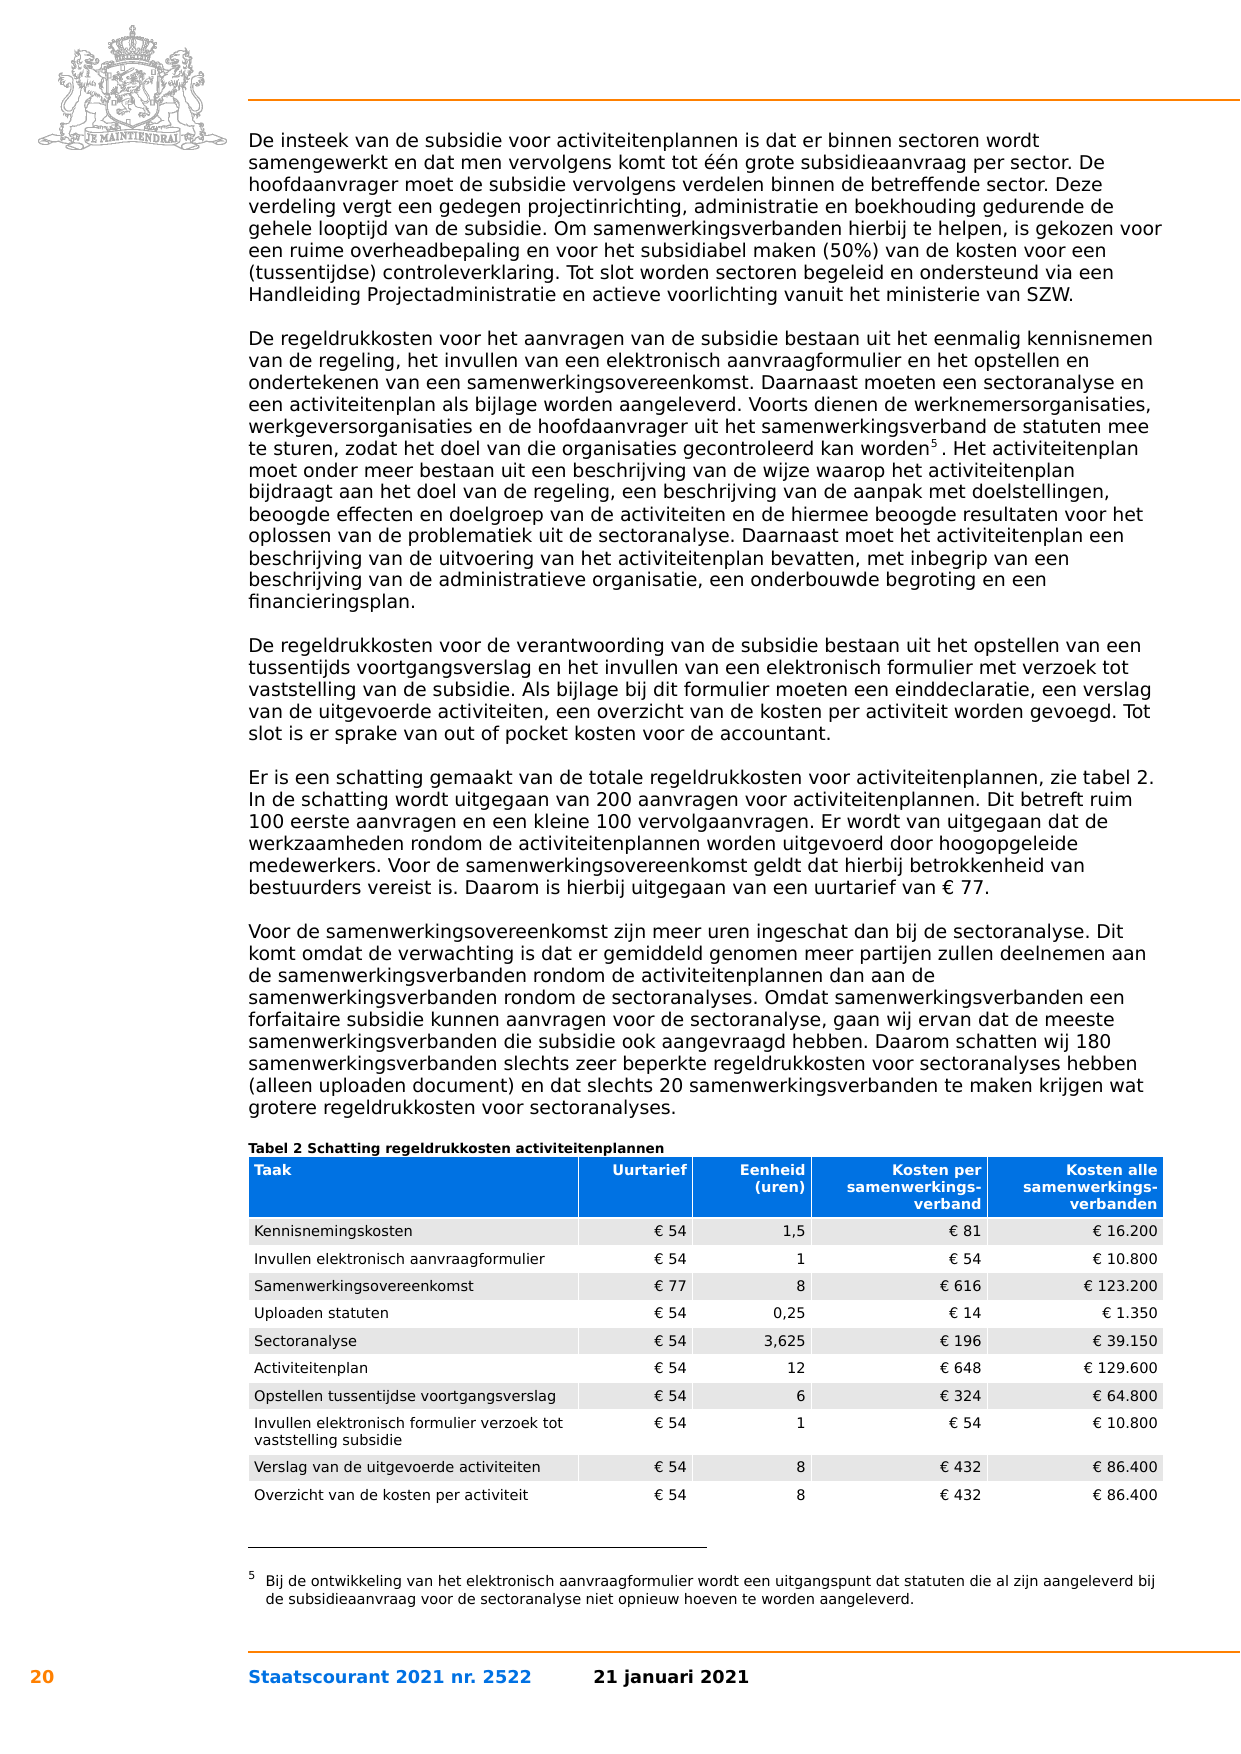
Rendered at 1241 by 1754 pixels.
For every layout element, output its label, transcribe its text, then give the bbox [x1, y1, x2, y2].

text Bij de ontwikkeling van het elektronisch aanvraagformulier wordt een uitgangspunt dat statuten die al zijn aangeleverd bij de subsidieaanvraag voor de sectoranalyse niet opnieuw hoeven te worden aangeleverd. [248, 1569, 1163, 1608]
text Voor de samenwerkingsovereenkomst zijn meer uren ingeschat dan bij de sectoranalyse. Dit komt omdat de verwachting is dat er gemiddeld genomen meer partijen zullen deelnemen aan de samenwerkingsverbanden rondom de activiteitenplannen dan aan de samenwerkingsverbanden rondom de sectoranalyses. Omdat samenwerkingsverbanden een forfaitaire subsidie kunnen aanvragen voor de sectoranalyse, gaan wij ervan dat de meeste samenwerkingsverbanden die subsidie ook aangevraagd hebben. Daarom schatten wij 180 samenwerkingsverbanden slechts zeer beperkte regeldrukkosten voor sectoranalyses hebben (alleen uploaden document) en dat slechts 20 samenwerkingsverbanden te maken krijgen wat grotere regeldrukkosten voor sectoranalyses. [248, 921, 1163, 1118]
table_cell 1,5 [693, 1219, 811, 1245]
table_cell 1 [693, 1410, 811, 1454]
table_cell € 123.200 [988, 1273, 1163, 1300]
text Er is een schatting gemaakt van de totale regeldrukkosten voor activiteitenplannen, zie tabel 2. In de schatting wordt uitgegaan van 200 aanvragen voor activiteitenplannen. Dit betreft ruim 100 eerste aanvragen en een kleine 100 vervolgaanvragen. Er wordt van uitgegaan dat de werkzaamheden rondom de activiteitenplannen worden uitgevoerd door hoogopgeleide medewerkers. Voor de samenwerkingsovereenkomst geldt dat hierbij betrokkenheid van bestuurders vereist is. Daarom is hierbij uitgegaan van een uurtarief van € 77. [248, 767, 1163, 899]
table_cell 8 [693, 1482, 811, 1508]
table_cell € 129.600 [988, 1356, 1163, 1382]
text De regeldrukkosten voor het aanvragen van de subsidie bestaan uit het eenmalig kennisnemen van de regeling, het invullen van een elektronisch aanvraagformulier en het opstellen en ondertekenen van een samenwerkingsovereenkomst. Daarnaast moeten een sectoranalyse en een activiteitenplan als bijlage worden aangeleverd. Voorts dienen de werknemersorganisaties, werkgeversorganisaties en de hoofdaanvrager uit het samenwerkingsverband de statuten mee te sturen, zodat het doel van die organisaties gecontroleerd kan worden. Het activiteitenplan moet onder meer bestaan uit een beschrijving van de wijze waarop het activiteitenplan bijdraagt aan het doel van de regeling, een beschrijving van de aanpak met doelstellingen, beoogde effecten en doelgroep van de activiteiten en de hiermee beoogde resultaten voor het oplossen van de problematiek uit de sectoranalyse. Daarnaast moet het activiteitenplan een beschrijving van de uitvoering van het activiteitenplan bevatten, met inbegrip van een beschrijving van de administratieve organisatie, een onderbouwde begroting en een financieringsplan. [248, 328, 1163, 613]
table_cell € 432 [812, 1482, 987, 1508]
text De regeldrukkosten voor de verantwoording van de subsidie bestaan uit het opstellen van een tussentijds voortgangsverslag en het invullen van een elektronisch formulier met verzoek tot vaststelling van de subsidie. Als bijlage bij dit formulier moeten een einddeclaratie, een verslag van de uitgevoerde activiteiten, een overzicht van de kosten per activiteit worden gevoegd. Tot slot is er sprake van out of pocket kosten voor de accountant. [248, 635, 1163, 745]
picture [38, 25, 227, 150]
table_cell Kosten per samenwerkings-verband [812, 1157, 987, 1217]
table_cell € 54 [579, 1482, 692, 1508]
table_cell € 10.800 [988, 1246, 1163, 1272]
table_cell € 77 [579, 1273, 692, 1300]
table_cell Samenwerkingsovereenkomst [249, 1273, 578, 1300]
table_cell € 16.200 [988, 1219, 1163, 1245]
table_cell Uploaden statuten [249, 1301, 578, 1327]
table_cell 8 [693, 1273, 811, 1300]
table_cell € 616 [812, 1273, 987, 1300]
table_cell 3,625 [693, 1328, 811, 1354]
table_cell 1 [693, 1246, 811, 1272]
table_cell € 39.150 [988, 1328, 1163, 1354]
table_cell € 54 [579, 1246, 692, 1272]
table_cell Opstellen tussentijdse voortgangsverslag [249, 1383, 578, 1409]
table_cell 6 [693, 1383, 811, 1409]
table_cell € 1.350 [988, 1301, 1163, 1327]
table_cell € 54 [579, 1455, 692, 1481]
table_cell € 196 [812, 1328, 987, 1354]
table_cell 12 [693, 1356, 811, 1382]
table_cell € 81 [812, 1219, 987, 1245]
table_cell € 54 [579, 1383, 692, 1409]
table_cell € 14 [812, 1301, 987, 1327]
table_cell € 54 [812, 1246, 987, 1272]
text De insteek van de subsidie voor activiteitenplannen is dat er binnen sectoren wordt samengewerkt en dat men vervolgens komt tot één grote subsidieaanvraag per sector. De hoofdaanvrager moet de subsidie vervolgens verdelen binnen de betreffende sector. Deze verdeling vergt een gedegen projectinrichting, administratie en boekhouding gedurende de gehele looptijd van de subsidie. Om samenwerkingsverbanden hierbij te helpen, is gekozen voor een ruime overheadbepaling en voor het subsidiabel maken (50%) van de kosten voor een (tussentijdse) controleverklaring. Tot slot worden sectoren begeleid en ondersteund via een Handleiding Projectadministratie en actieve voorlichting vanuit het ministerie van SZW. [248, 130, 1163, 306]
table_cell Kennisnemingskosten [249, 1219, 578, 1245]
table_cell € 86.400 [988, 1455, 1163, 1481]
table_cell Activiteitenplan [249, 1356, 578, 1382]
table_cell Taak [249, 1157, 578, 1217]
table_cell Kosten alle samenwerkings-verbanden [988, 1157, 1163, 1217]
table_cell € 432 [812, 1455, 987, 1481]
table_cell € 10.800 [988, 1410, 1163, 1454]
table_cell Uurtarief [579, 1157, 692, 1217]
table_cell € 54 [579, 1328, 692, 1354]
table_cell € 64.800 [988, 1383, 1163, 1409]
table_cell € 54 [812, 1410, 987, 1454]
table_cell Verslag van de uitgevoerde activiteiten [249, 1455, 578, 1481]
table_cell € 54 [579, 1219, 692, 1245]
table_header Tabel 2 Schatting regeldrukkosten activiteitenplannen [248, 1140, 1163, 1156]
table_cell € 54 [579, 1301, 692, 1327]
table_cell € 324 [812, 1383, 987, 1409]
table_cell Eenheid (uren) [693, 1157, 811, 1217]
table_cell 8 [693, 1455, 811, 1481]
table_cell Overzicht van de kosten per activiteit [249, 1482, 578, 1508]
table_cell € 648 [812, 1356, 987, 1382]
table_cell 0,25 [693, 1301, 811, 1327]
table_cell Sectoranalyse [249, 1328, 578, 1354]
table_cell € 54 [579, 1410, 692, 1454]
table_cell Invullen elektronisch formulier verzoek tot vaststelling subsidie [249, 1410, 578, 1454]
table_cell Invullen elektronisch aanvraagformulier [249, 1246, 578, 1272]
table_cell € 86.400 [988, 1482, 1163, 1508]
table_cell € 54 [579, 1356, 692, 1382]
